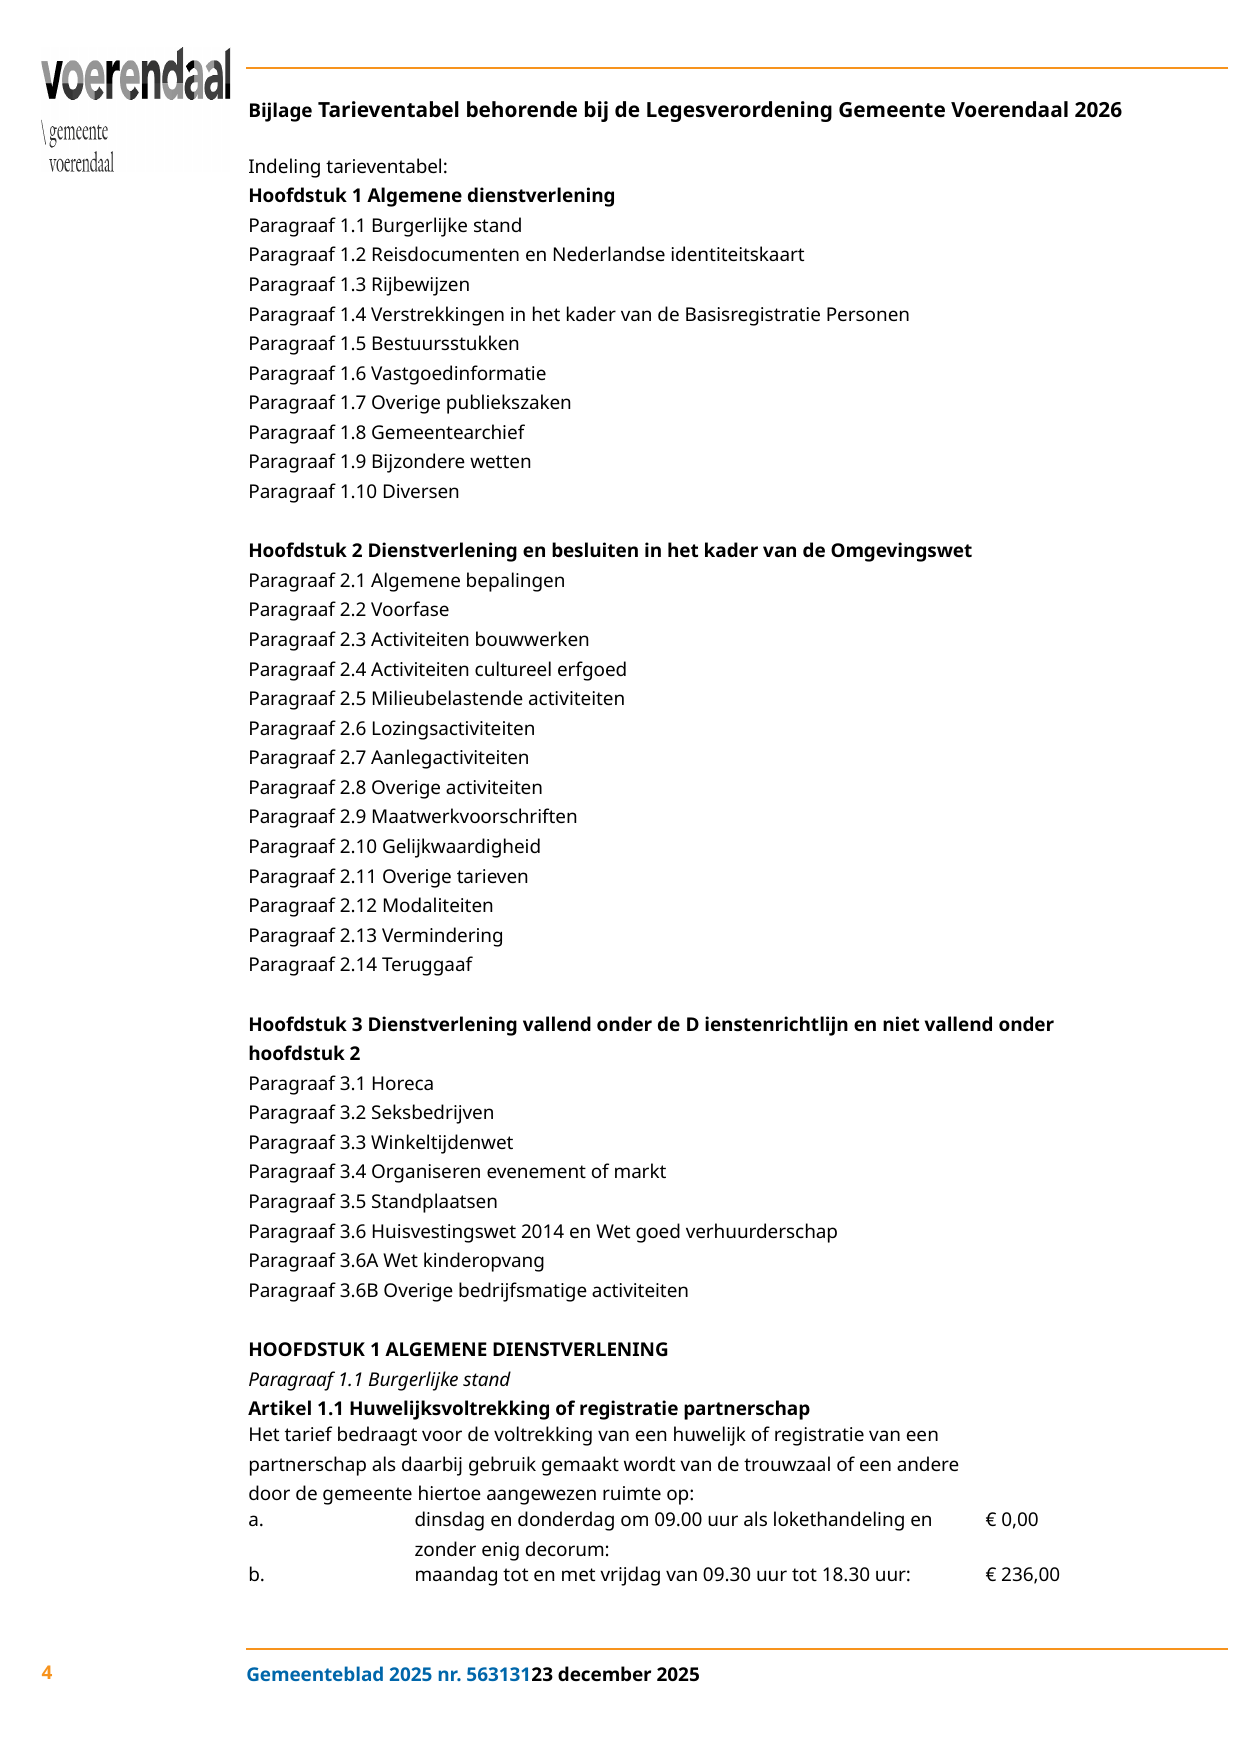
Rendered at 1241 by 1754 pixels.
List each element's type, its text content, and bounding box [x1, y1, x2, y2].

text Hoofdstuk 1 Algemene dienstverlening [248, 182, 1152, 208]
table_cell a. [248, 1506, 414, 1561]
text Paragraaf 1.2 Reisdocumenten en Nederlandse identiteitskaart [248, 242, 1152, 267]
text Indeling tarieventabel: [248, 153, 1152, 179]
text Paragraaf 3.4 Organiseren evenement of markt [248, 1159, 1152, 1184]
text Paragraaf 1.5 Bestuursstukken [248, 330, 1152, 356]
text Paragraaf 1.8 Gemeentearchief [248, 419, 1152, 445]
text Paragraaf 2.7 Aanlegactiviteiten [248, 744, 1152, 770]
text Paragraaf 1.4 Verstrekkingen in het kader van de Basisregistratie Personen [248, 301, 1152, 327]
text Paragraaf 2.8 Overige activiteiten [248, 774, 1152, 800]
text Paragraaf 2.13 Vermindering [248, 922, 1152, 948]
text Paragraaf 2.5 Milieubelastende activiteiten [248, 685, 1152, 711]
text Hoofdstuk 2 Dienstverlening en besluiten in het kader van de Omgevingswet [248, 537, 1152, 563]
text Paragraaf 1.1 Burgerlijke stand [248, 1366, 1152, 1392]
table_cell Het tarief bedraagt voor de voltrekking van een huwelijk of registratie van een partnerschap als daarbij gebruik gemaakt wordt van de trouwzaal of een andere door de gemeente hiertoe aangewezen ruimte op: [248, 1421, 985, 1506]
table_cell dinsdag en donderdag om 09.00 uur als lokethandeling en zonder enig decorum: [414, 1506, 985, 1561]
text Paragraaf 2.12 Modaliteiten [248, 892, 1152, 918]
text Paragraaf 1.9 Bijzondere wetten [248, 449, 1152, 474]
table_cell b. [248, 1561, 414, 1587]
table_cell [985, 1421, 1152, 1506]
text Paragraaf 3.2 Seksbedrijven [248, 1099, 1152, 1125]
table_header [985, 1396, 1152, 1421]
text Paragraaf 2.1 Algemene bepalingen [248, 567, 1152, 593]
text Paragraaf 3.5 Standplaatsen [248, 1188, 1152, 1214]
table_cell maandag tot en met vrijdag van 09.30 uur tot 18.30 uur: [414, 1561, 985, 1587]
text Bijlage Tarieventabel behorende bij de Legesverordening Gemeente Voerendaal 2026 [248, 95, 1152, 123]
text Paragraaf 2.6 Lozingsactiviteiten [248, 715, 1152, 741]
text Paragraaf 3.6 Huisvestingswet 2014 en Wet goed verhuurderschap [248, 1218, 1152, 1244]
table_cell € 236,00 [985, 1561, 1152, 1587]
text Paragraaf 3.6B Overige bedrijfsmatige activiteiten [248, 1277, 1152, 1303]
table_header Artikel 1.1 Huwelijksvoltrekking of registratie partnerschap [248, 1396, 985, 1421]
text Hoofdstuk 3 Dienstverlening vallend onder de D ienstenrichtlijn en niet vallend onder hoofdstuk 2 [248, 1011, 1152, 1066]
text Paragraaf 2.10 Gelijkwaardigheid [248, 833, 1152, 859]
text Paragraaf 2.11 Overige tarieven [248, 863, 1152, 889]
text Paragraaf 1.3 Rijbewijzen [248, 271, 1152, 297]
text Paragraaf 2.14 Teruggaaf [248, 952, 1152, 977]
text Paragraaf 2.3 Activiteiten bouwwerken [248, 626, 1152, 652]
text Paragraaf 3.1 Horeca [248, 1070, 1152, 1096]
text Paragraaf 1.1 Burgerlijke stand [248, 212, 1152, 238]
picture [41, 47, 231, 172]
table_cell € 0,00 [985, 1506, 1152, 1561]
text Paragraaf 2.2 Voorfase [248, 597, 1152, 622]
text Paragraaf 3.6A Wet kinderopvang [248, 1247, 1152, 1273]
text Paragraaf 1.10 Diversen [248, 478, 1152, 504]
text Paragraaf 2.9 Maatwerkvoorschriften [248, 804, 1152, 829]
text HOOFDSTUK 1 ALGEMENE DIENSTVERLENING [248, 1336, 1152, 1362]
text Paragraaf 2.4 Activiteiten cultureel erfgoed [248, 656, 1152, 682]
text Paragraaf 3.3 Winkeltijdenwet [248, 1129, 1152, 1155]
text Paragraaf 1.7 Overige publiekszaken [248, 389, 1152, 415]
text Paragraaf 1.6 Vastgoedinformatie [248, 360, 1152, 386]
